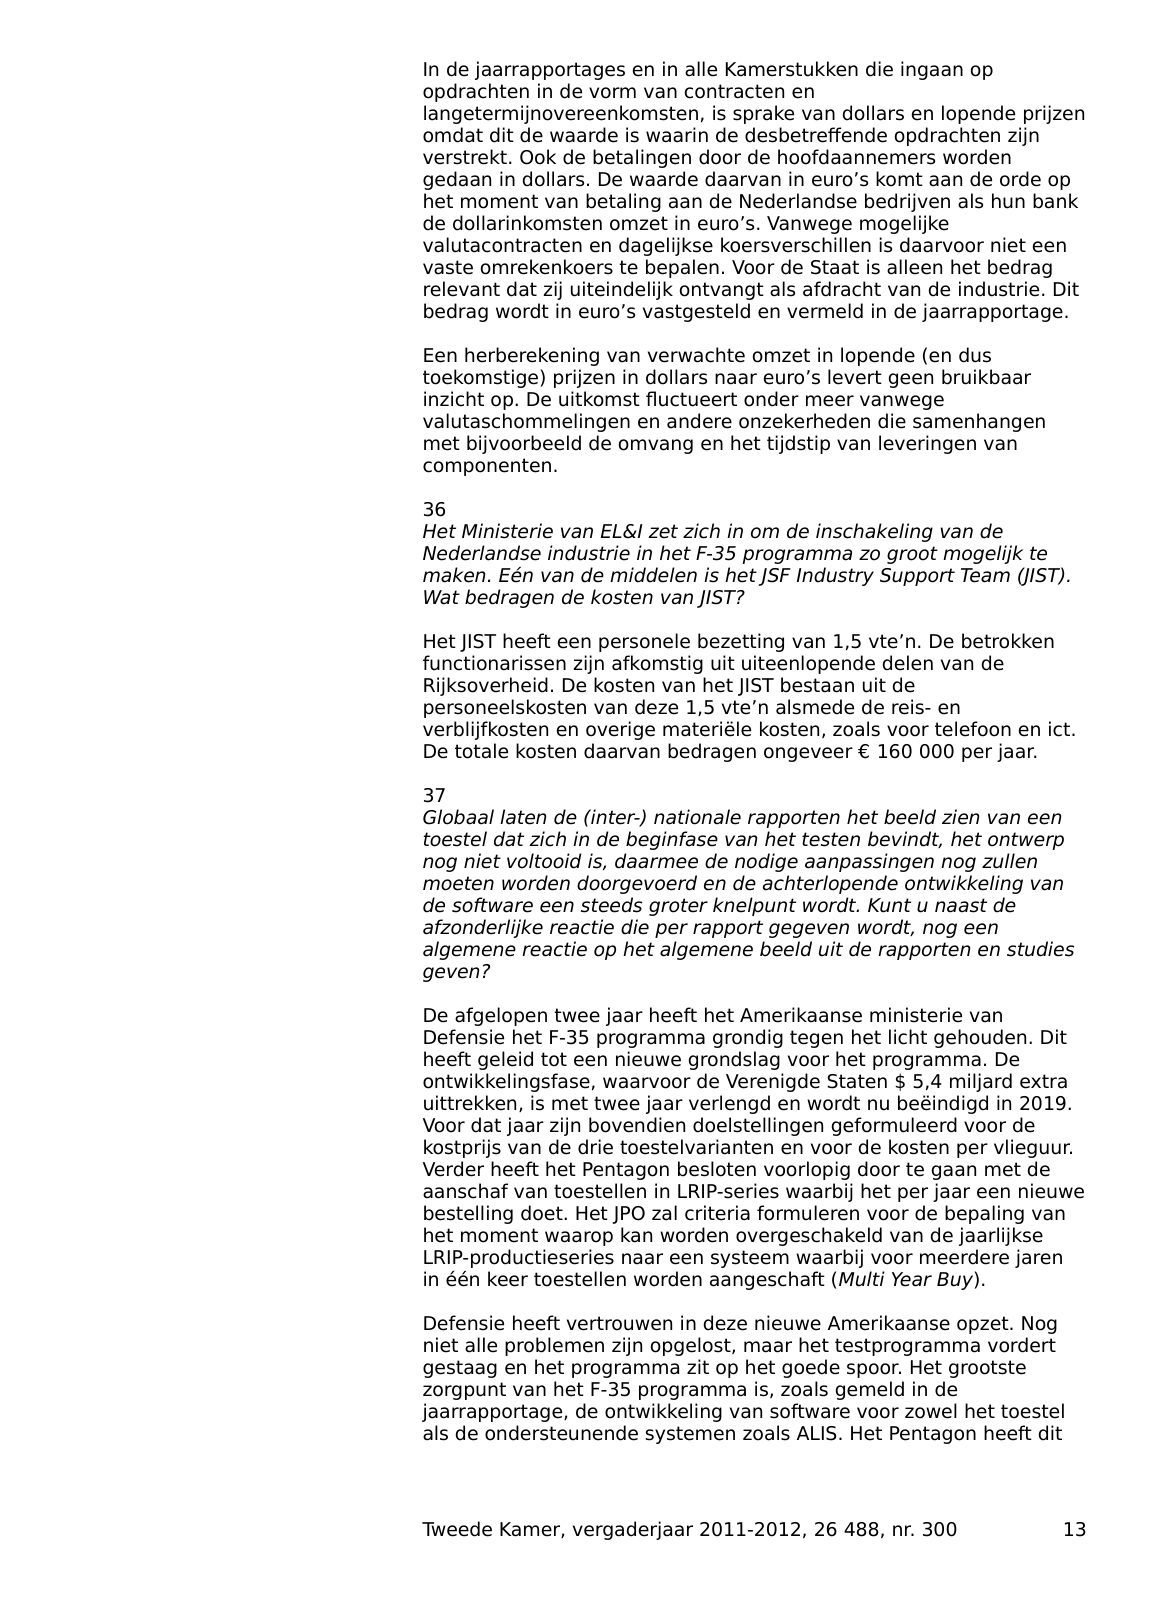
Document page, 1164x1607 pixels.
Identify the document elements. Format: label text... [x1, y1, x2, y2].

text Globaal laten de (inter-) nationale rapporten het beeld zien van een toestel dat zich in de beginfase van het testen bevindt, het ontwerp nog niet voltooid is, daarmee de nodige aanpassingen nog zullen moeten worden doorgevoerd en de achterlopende ontwikkeling van de software een steeds groter knelpunt wordt. Kunt u naast de afzonderlijke reactie die per rapport gegeven wordt, nog een algemene reactie op het algemene beeld uit de rapporten en studies geven? [422, 807, 1087, 983]
text De afgelopen twee jaar heeft het Amerikaanse ministerie van Defensie het F-35 programma grondig tegen het licht gehouden. Dit heeft geleid tot een nieuwe grondslag voor het programma. De ontwikkelingsfase, waarvoor de Verenigde Staten $ 5,4 miljard extra uittrekken, is met twee jaar verlengd en wordt nu beëindigd in 2019. Voor dat jaar zijn bovendien doelstellingen geformuleerd voor de kostprijs van de drie toestelvarianten en voor de kosten per vlieguur. Verder heeft het Pentagon besloten voorlopig door te gaan met de aanschaf van toestellen in LRIP-series waarbij het per jaar een nieuwe bestelling doet. Het JPO zal criteria formuleren voor de bepaling van het moment waarop kan worden overgeschakeld van de jaarlijkse LRIP-productieseries naar een systeem waarbij voor meerdere jaren in één keer toestellen worden aangeschaft (Multi Year Buy). [422, 1005, 1087, 1291]
text Het Ministerie van EL&I zet zich in om de inschakeling van de Nederlandse industrie in het F-35 programma zo groot mogelijk te maken. Eén van de middelen is het JSF Industry Support Team (JIST). Wat bedragen de kosten van JIST? [422, 521, 1087, 609]
text 36 [422, 499, 1087, 521]
text In de jaarrapportages en in alle Kamerstukken die ingaan op opdrachten in de vorm van contracten en langetermijnovereenkomsten, is sprake van dollars en lopende prijzen omdat dit de waarde is waarin de desbetreffende opdrachten zijn verstrekt. Ook de betalingen door de hoofdaannemers worden gedaan in dollars. De waarde daarvan in euro’s komt aan de orde op het moment van betaling aan de Nederlandse bedrijven als hun bank de dollarinkomsten omzet in euro’s. Vanwege mogelijke valutacontracten en dagelijkse koersverschillen is daarvoor niet een vaste omrekenkoers te bepalen. Voor de Staat is alleen het bedrag relevant dat zij uiteindelijk ontvangt als afdracht van de industrie. Dit bedrag wordt in euro’s vastgesteld en vermeld in de jaarrapportage. [422, 59, 1087, 323]
text Een herberekening van verwachte omzet in lopende (en dus toekomstige) prijzen in dollars naar euro’s levert geen bruikbaar inzicht op. De uitkomst fluctueert onder meer vanwege valutaschommelingen en andere onzekerheden die samenhangen met bijvoorbeeld de omvang en het tijdstip van leveringen van componenten. [422, 345, 1087, 477]
text 37 [422, 785, 1087, 807]
text Het JIST heeft een personele bezetting van 1,5 vte’n. De betrokken functionarissen zijn afkomstig uit uiteenlopende delen van de Rijksoverheid. De kosten van het JIST bestaan uit de personeelskosten van deze 1,5 vte’n alsmede de reis- en verblijfkosten en overige materiële kosten, zoals voor telefoon en ict. De totale kosten daarvan bedragen ongeveer € 160 000 per jaar. [422, 631, 1087, 763]
text Defensie heeft vertrouwen in deze nieuwe Amerikaanse opzet. Nog niet alle problemen zijn opgelost, maar het testprogramma vordert gestaag en het programma zit op het goede spoor. Het grootste zorgpunt van het F-35 programma is, zoals gemeld in de jaarrapportage, de ontwikkeling van software voor zowel het toestel als de ondersteunende systemen zoals ALIS. Het Pentagon heeft dit [422, 1313, 1087, 1445]
